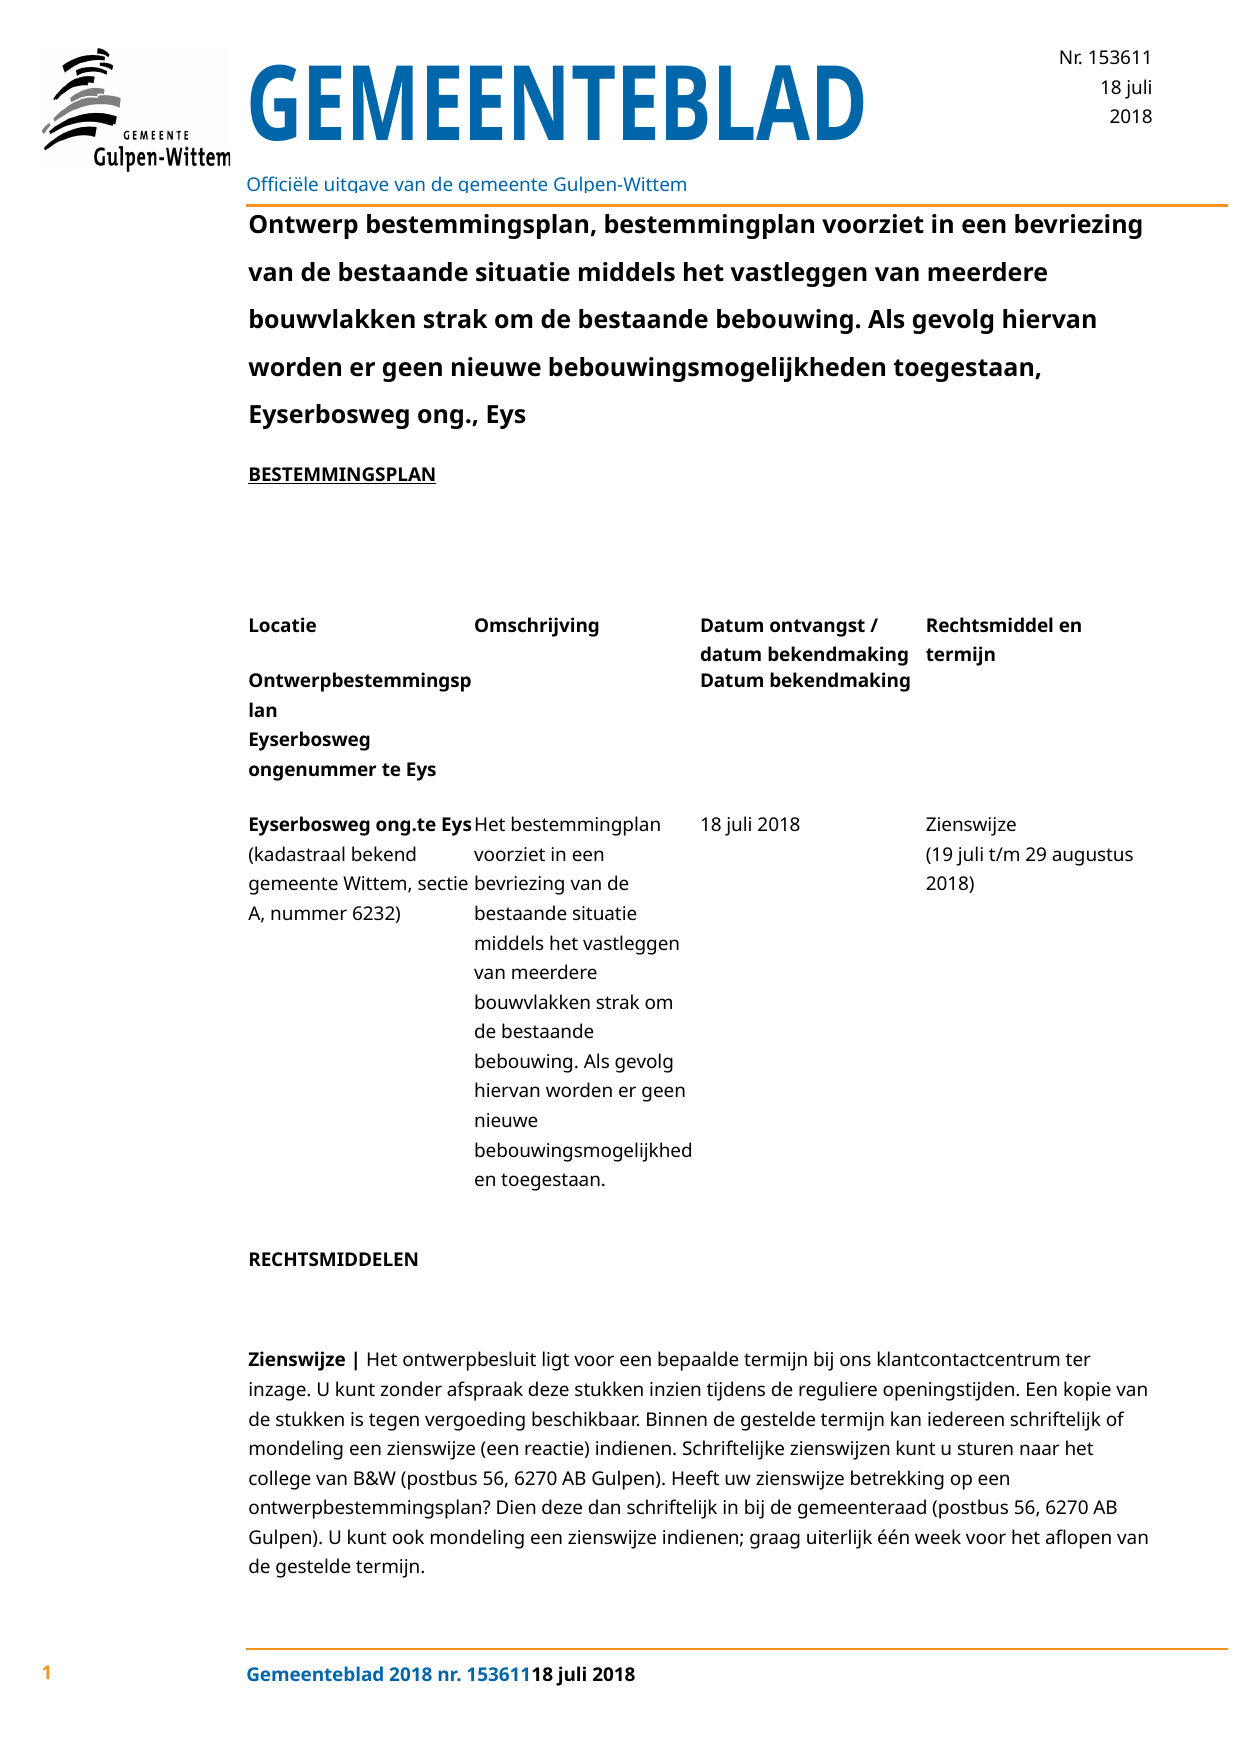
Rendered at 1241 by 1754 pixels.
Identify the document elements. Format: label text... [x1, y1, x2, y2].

text BESTEMMINGSPLAN [248, 461, 1152, 486]
text Zienswijze | Het ontwerpbesluit ligt voor een bepaalde termijn bij ons klantcontactcentrum ter inzage. U kunt zonder afspraak deze stukken inzien tijdens de reguliere openingstijden. Een kopie van de stukken is tegen vergoeding beschikbaar. Binnen de gestelde termijn kan iedereen schriftelijk of mondeling een zienswijze (een reactie) indienen. Schriftelijke zienswijzen kunt u sturen naar het college van B&W (postbus 56, 6270 AB Gulpen). Heeft uw zienswijze betrekking op een ontwerpbestemmingsplan? Dien deze dan schriftelijk in bij de gemeenteraad (postbus 56, 6270 AB Gulpen). U kunt ook mondeling een zienswijze indienen; graag uiterlijk één week voor het aflopen van de gestelde termijn. [248, 1347, 1152, 1579]
picture [41, 47, 231, 172]
table_cell Het bestemmingplan voorziet in een bevriezing van de bestaande situatie middels het vastleggen van meerdere bouwvlakken strak om de bestaande bebouwing. Als gevolg hiervan worden er geen nieuwe bebouwingsmogelijkheden toegestaan. [474, 811, 700, 1192]
table_header Locatie [248, 612, 474, 667]
table_cell Eyserbosweg ong.te Eys (kadastraal bekend gemeente Wittem, sectie A, nummer 6232) [248, 811, 474, 1192]
table_cell 18 juli 2018 [700, 811, 926, 1192]
table_cell Zienswijze (19 juli t/m 29 augustus 2018) [926, 811, 1152, 1192]
table_header Datum ontvangst / datum bekendmaking [700, 612, 926, 667]
table_cell Ontwerpbestemmingsplan Eyserbosweg ongenummer te Eys [248, 668, 474, 811]
table_cell Datum bekendmaking [700, 668, 926, 811]
table_cell [474, 668, 700, 811]
text Ontwerp bestemmingsplan, bestemmingplan voorziet in een bevriezing van de bestaande situatie middels het vastleggen van meerdere bouwvlakken strak om de bestaande bebouwing. Als gevolg hiervan worden er geen nieuwe bebouwingsmogelijkheden toegestaan, Eyserbosweg ong., Eys [248, 207, 1152, 431]
table_cell [926, 668, 1152, 811]
table_header Omschrijving [474, 612, 700, 667]
table_header Rechtsmiddel en termijn [926, 612, 1152, 667]
text RECHTSMIDDELEN [248, 1246, 1152, 1272]
